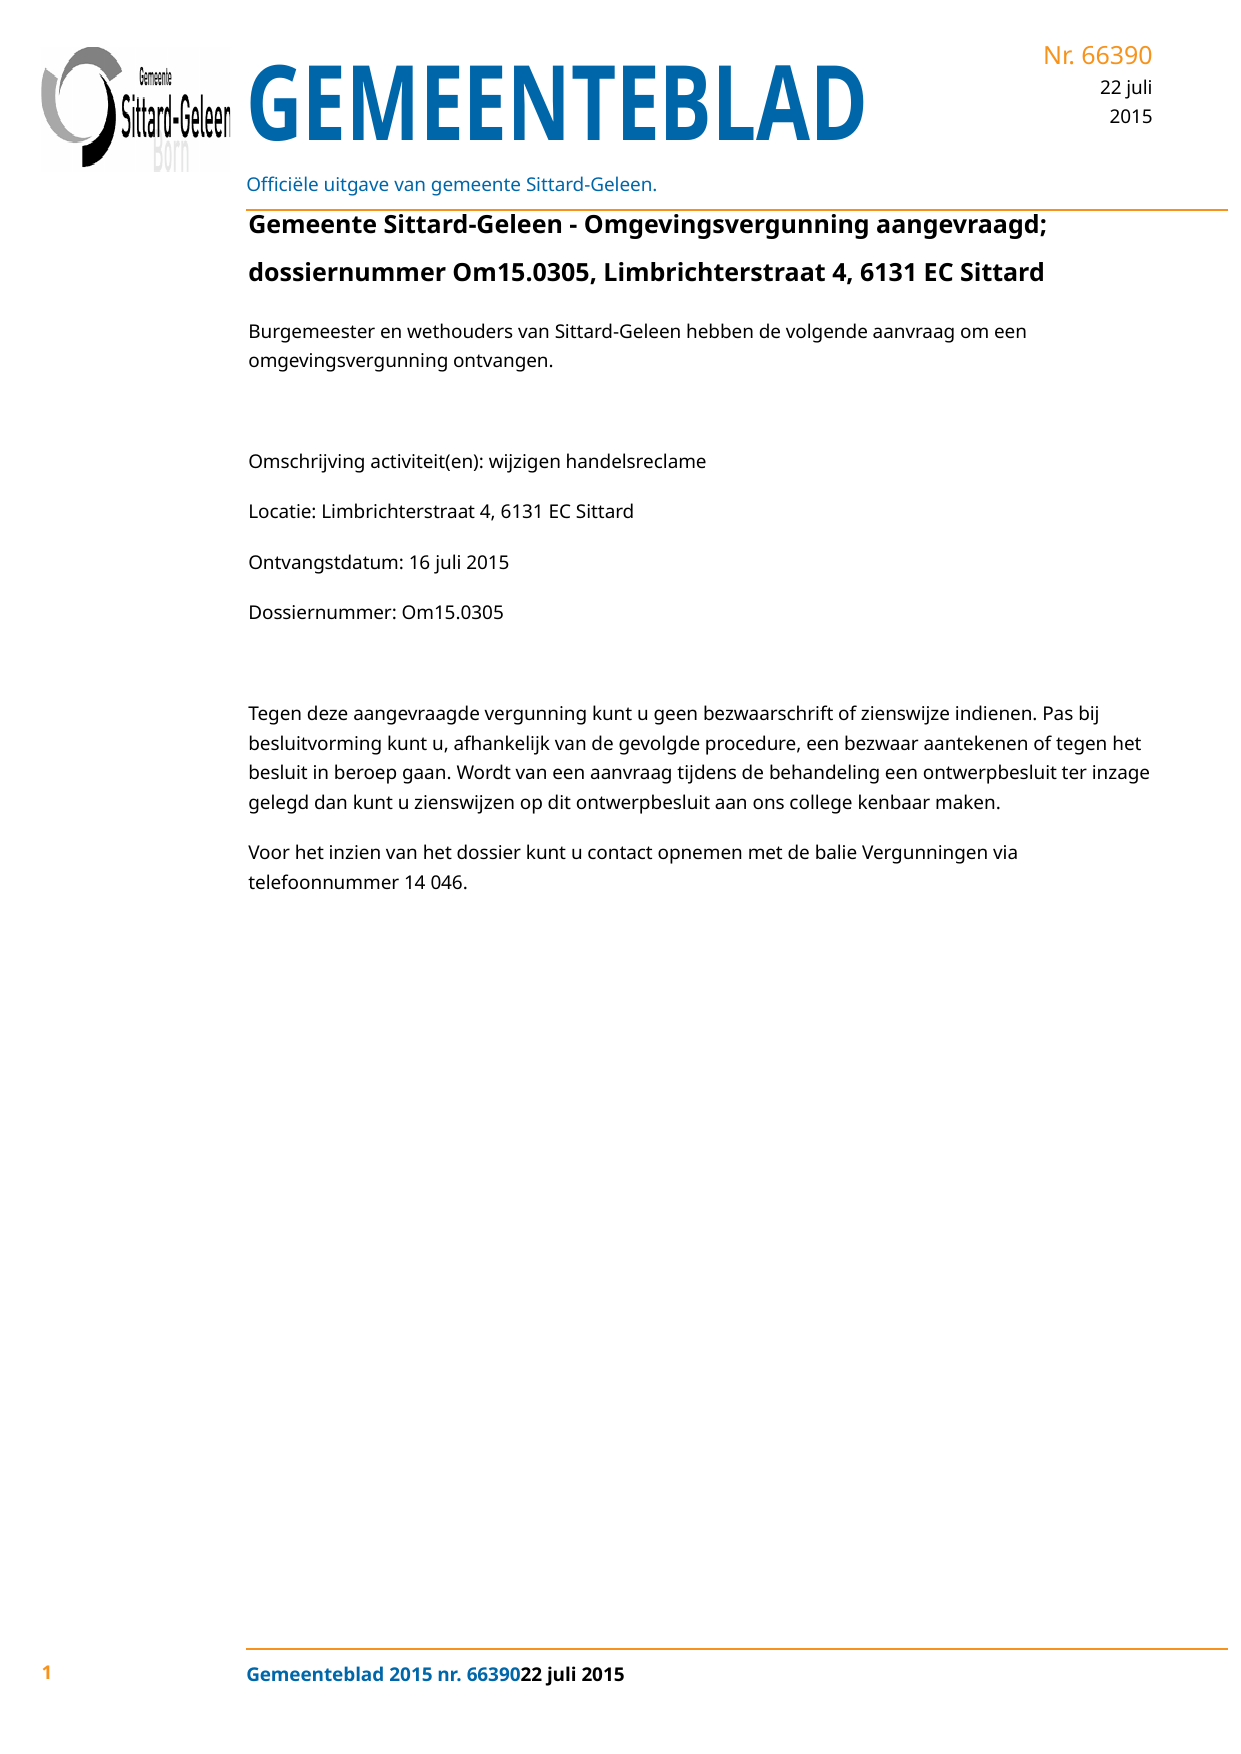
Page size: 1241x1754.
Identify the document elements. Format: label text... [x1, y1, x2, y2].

text Ontvangstdatum: 16 juli 2015 [248, 549, 1152, 575]
text Voor het inzien van het dossier kunt u contact opnemen met de balie Vergunningen via telefoonnummer 14 046. [248, 839, 1152, 895]
text Burgemeester en wethouders van Sittard-Geleen hebben de volgende aanvraag om een omgevingsvergunning ontvangen. [248, 318, 1152, 373]
text Omschrijving activiteit(en): wijzigen handelsreclame [248, 448, 1152, 474]
text Gemeente Sittard-Geleen - Omgevingsvergunning aangevraagd; dossiernummer Om15.0305, Limbrichterstraat 4, 6131 EC Sittard [248, 211, 1152, 288]
text Locatie: Limbrichterstraat 4, 6131 EC Sittard [248, 499, 1152, 524]
text Dossiernummer: Om15.0305 [248, 599, 1152, 625]
text Tegen deze aangevraagde vergunning kunt u geen bezwaarschrift of zienswijze indienen. Pas bij besluitvorming kunt u, afhankelijk van de gevolgde procedure, een bezwaar aantekenen of tegen het besluit in beroep gaan. Wordt van een aanvraag tijdens de behandeling een ontwerpbesluit ter inzage gelegd dan kunt u zienswijzen op dit ontwerpbesluit aan ons college kenbaar maken. [248, 700, 1152, 815]
picture [41, 47, 231, 172]
